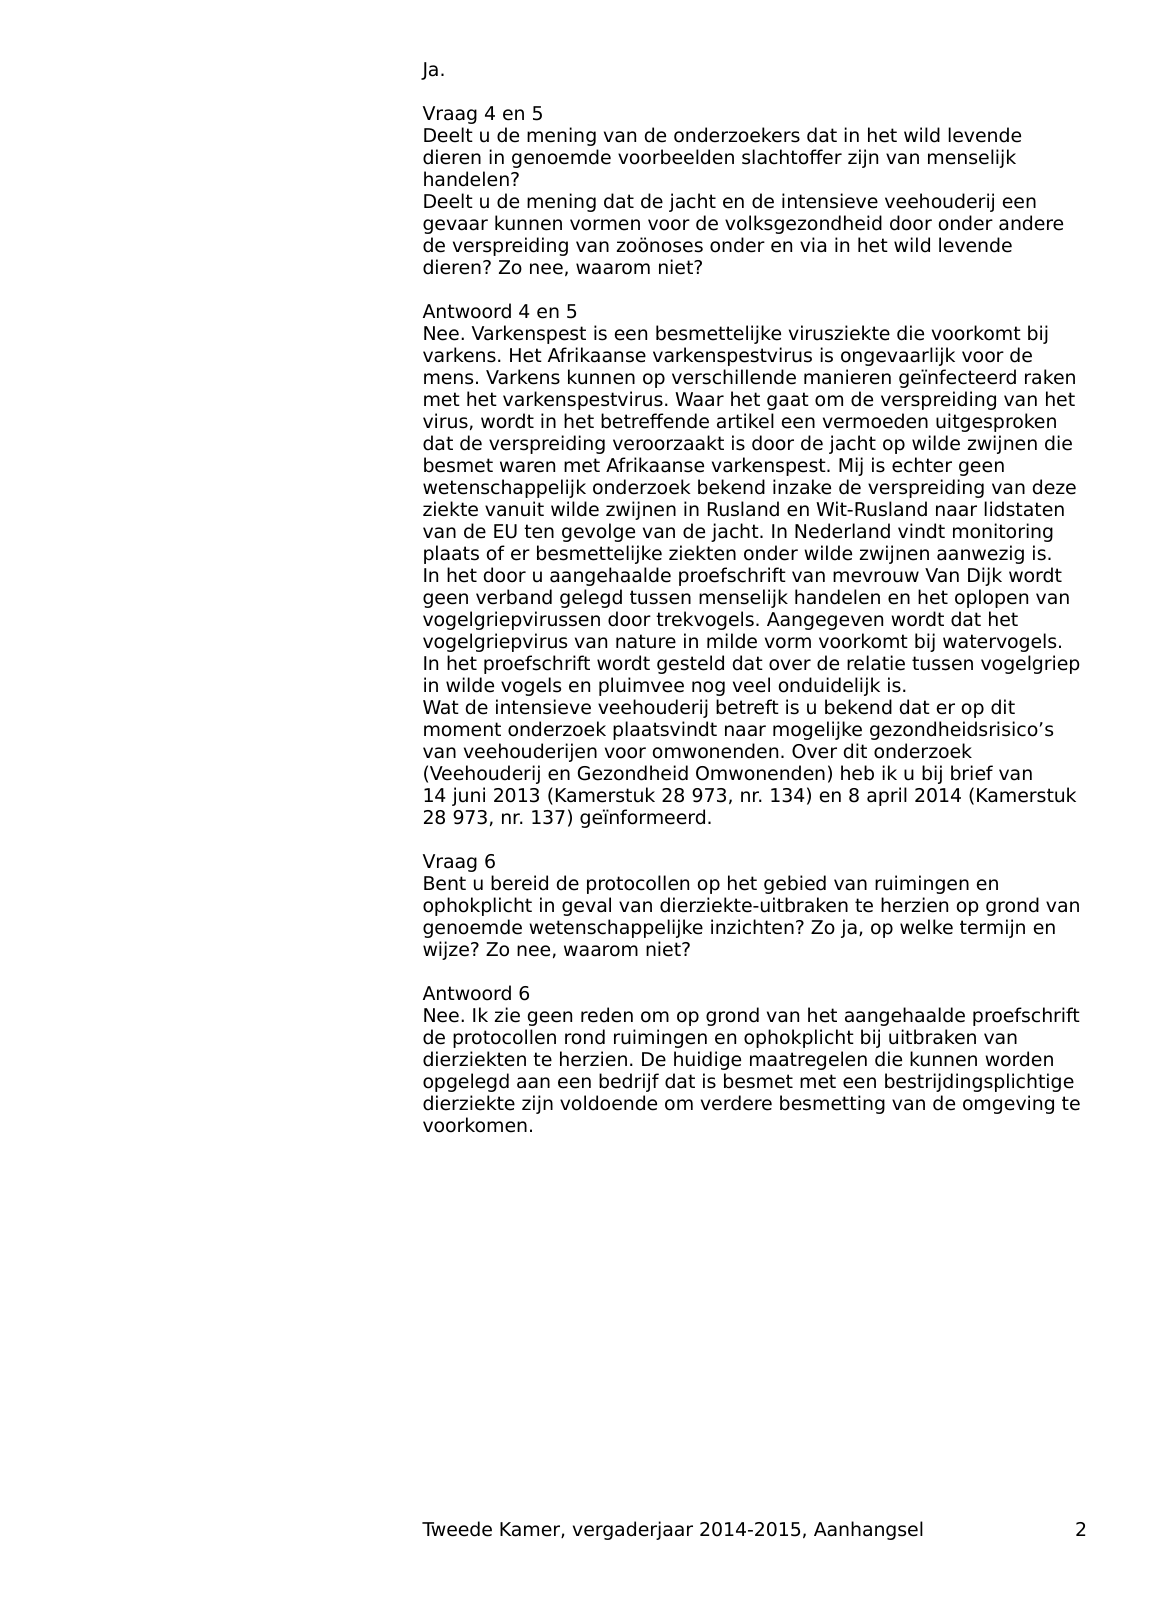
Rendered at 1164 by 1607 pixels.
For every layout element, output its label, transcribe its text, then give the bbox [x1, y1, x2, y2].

text Nee. Varkenspest is een besmettelijke virusziekte die voorkomt bij varkens. Het Afrikaanse varkenspestvirus is ongevaarlijk voor de mens. Varkens kunnen op verschillende manieren geïnfecteerd raken met het varkenspestvirus. Waar het gaat om de verspreiding van het virus, wordt in het betreffende artikel een vermoeden uitgesproken dat de verspreiding veroorzaakt is door de jacht op wilde zwijnen die besmet waren met Afrikaanse varkenspest. Mij is echter geen wetenschappelijk onderzoek bekend inzake de verspreiding van deze ziekte vanuit wilde zwijnen in Rusland en Wit-Rusland naar lidstaten van de EU ten gevolge van de jacht. In Nederland vindt monitoring plaats of er besmettelijke ziekten onder wilde zwijnen aanwezig is. [422, 323, 1087, 565]
text Antwoord 4 en 5 [422, 301, 1087, 323]
text Vraag 4 en 5 [422, 103, 1087, 125]
text Deelt u de mening dat de jacht en de intensieve veehouderij een gevaar kunnen vormen voor de volksgezondheid door onder andere de verspreiding van zoönoses onder en via in het wild levende dieren? Zo nee, waarom niet? [422, 191, 1087, 279]
text Nee. Ik zie geen reden om op grond van het aangehaalde proefschrift de protocollen rond ruimingen en ophokplicht bij uitbraken van dierziekten te herzien. De huidige maatregelen die kunnen worden opgelegd aan een bedrijf dat is besmet met een bestrijdingsplichtige dierziekte zijn voldoende om verdere besmetting van de omgeving te voorkomen. [422, 1005, 1087, 1137]
text Bent u bereid de protocollen op het gebied van ruimingen en ophokplicht in geval van dierziekte-uitbraken te herzien op grond van genoemde wetenschappelijke inzichten? Zo ja, op welke termijn en wijze? Zo nee, waarom niet? [422, 873, 1087, 961]
text Deelt u de mening van de onderzoekers dat in het wild levende dieren in genoemde voorbeelden slachtoffer zijn van menselijk handelen? [422, 125, 1087, 191]
text Vraag 6 [422, 851, 1087, 873]
text Antwoord 6 [422, 983, 1087, 1005]
text Ja. [422, 59, 1087, 81]
text Wat de intensieve veehouderij betreft is u bekend dat er op dit moment onderzoek plaatsvindt naar mogelijke gezondheidsrisico’s van veehouderijen voor omwonenden. Over dit onderzoek (Veehouderij en Gezondheid Omwonenden) heb ik u bij brief van 14 juni 2013 (Kamerstuk 28 973, nr. 134) en 8 april 2014 (Kamerstuk 28 973, nr. 137) geïnformeerd. [422, 697, 1087, 829]
text In het door u aangehaalde proefschrift van mevrouw Van Dijk wordt geen verband gelegd tussen menselijk handelen en het oplopen van vogelgriepvirussen door trekvogels. Aangegeven wordt dat het vogelgriepvirus van nature in milde vorm voorkomt bij watervogels. In het proefschrift wordt gesteld dat over de relatie tussen vogelgriep in wilde vogels en pluimvee nog veel onduidelijk is. [422, 565, 1087, 697]
